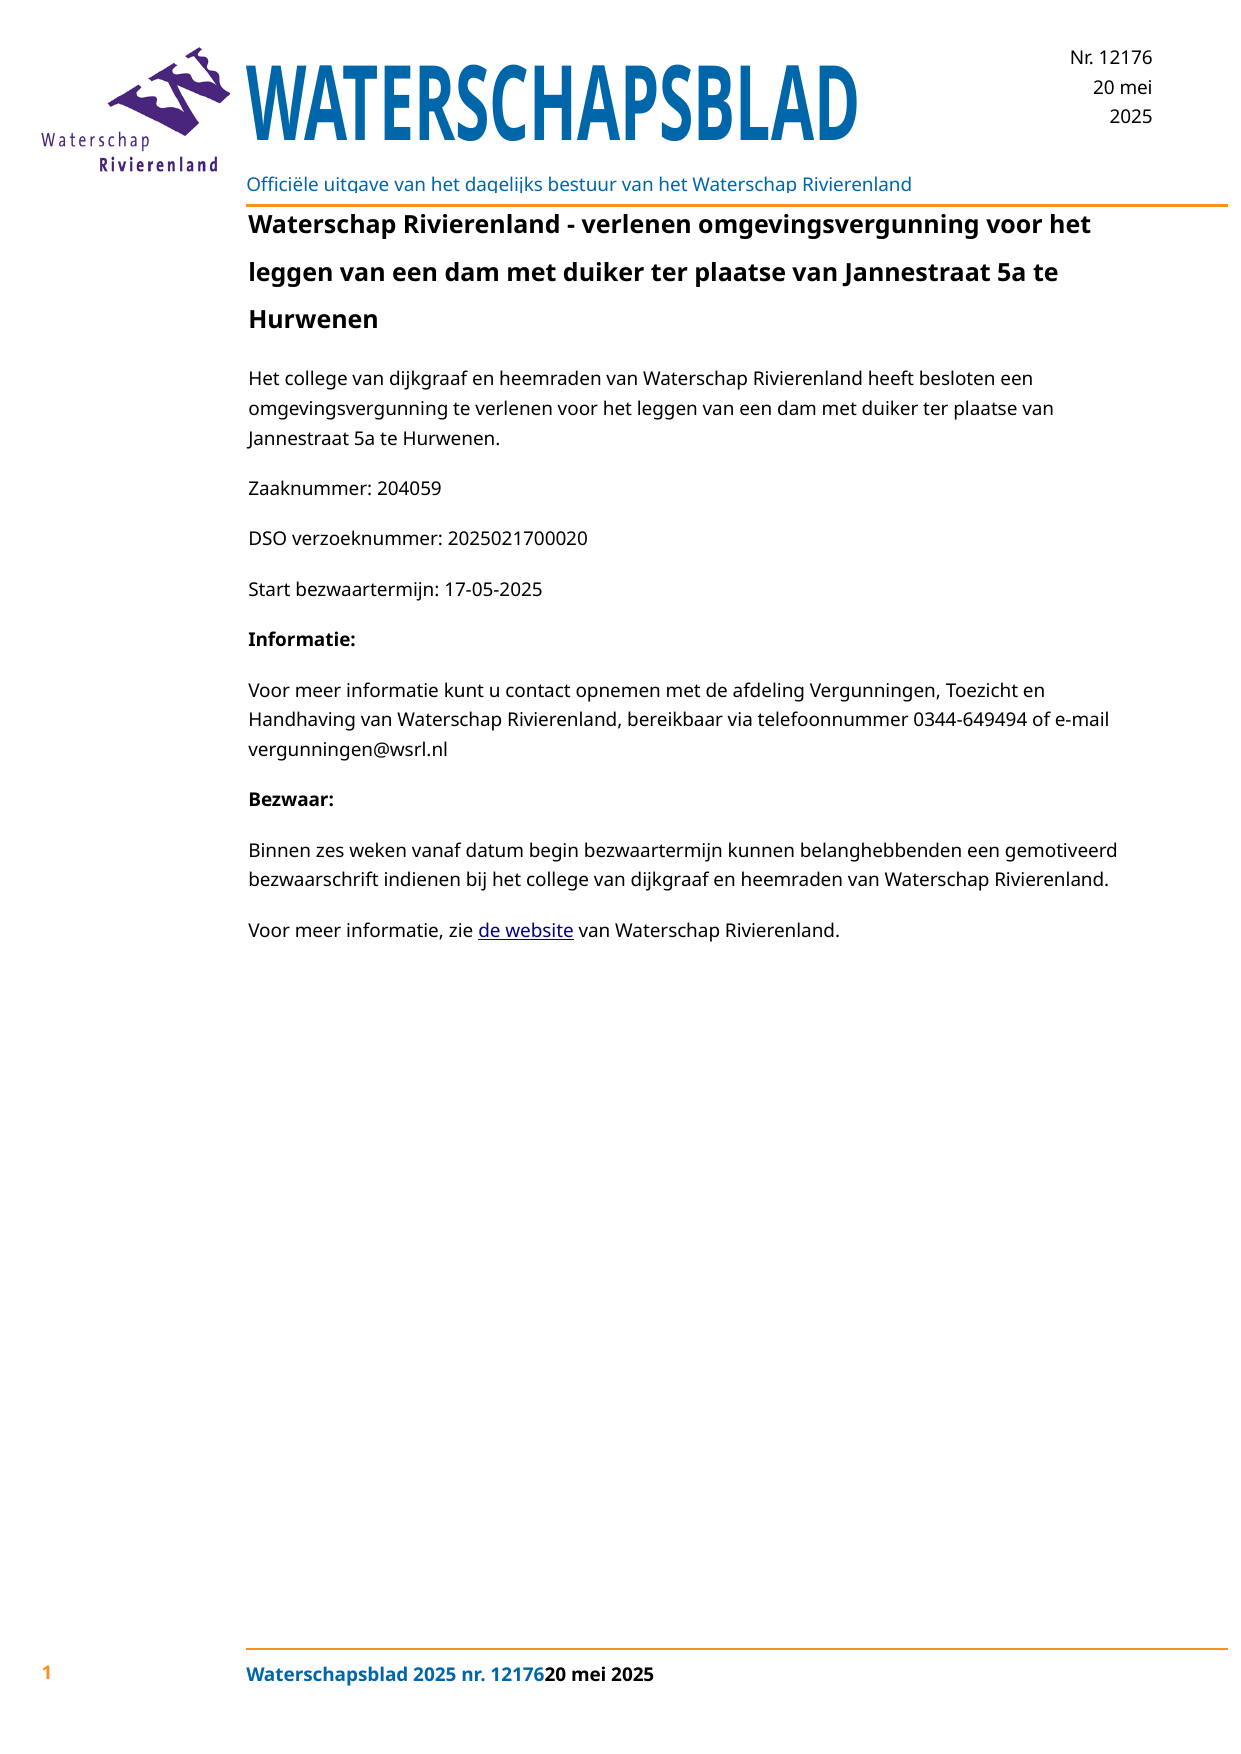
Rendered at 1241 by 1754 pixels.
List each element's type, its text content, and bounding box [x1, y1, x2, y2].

text Bezwaar: [248, 786, 1152, 812]
text Waterschap Rivierenland - verlenen omgevingsvergunning voor het leggen van een dam met duiker ter plaatse van Jannestraat 5a te Hurwenen [248, 207, 1152, 336]
text Start bezwaartermijn: 17-05-2025 [248, 576, 1152, 602]
text Informatie: [248, 626, 1152, 652]
picture [41, 47, 231, 172]
text Voor meer informatie kunt u contact opnemen met de afdeling Vergunningen, Toezicht en Handhaving van Waterschap Rivierenland, bereikbaar via telefoonnummer 0344-649494 of e-mail vergunningen@wsrl.nl [248, 677, 1152, 762]
text Voor meer informatie, zie de website van Waterschap Rivierenland. [248, 917, 1152, 942]
text Zaaknummer: 204059 [248, 475, 1152, 501]
text DSO verzoeknummer: 2025021700020 [248, 526, 1152, 551]
text Binnen zes weken vanaf datum begin bezwaartermijn kunnen belanghebbenden een gemotiveerd bezwaarschrift indienen bij het college van dijkgraaf en heemraden van Waterschap Rivierenland. [248, 837, 1152, 892]
text Het college van dijkgraaf en heemraden van Waterschap Rivierenland heeft besloten een omgevingsvergunning te verlenen voor het leggen van een dam met duiker ter plaatse van Jannestraat 5a te Hurwenen. [248, 366, 1152, 450]
